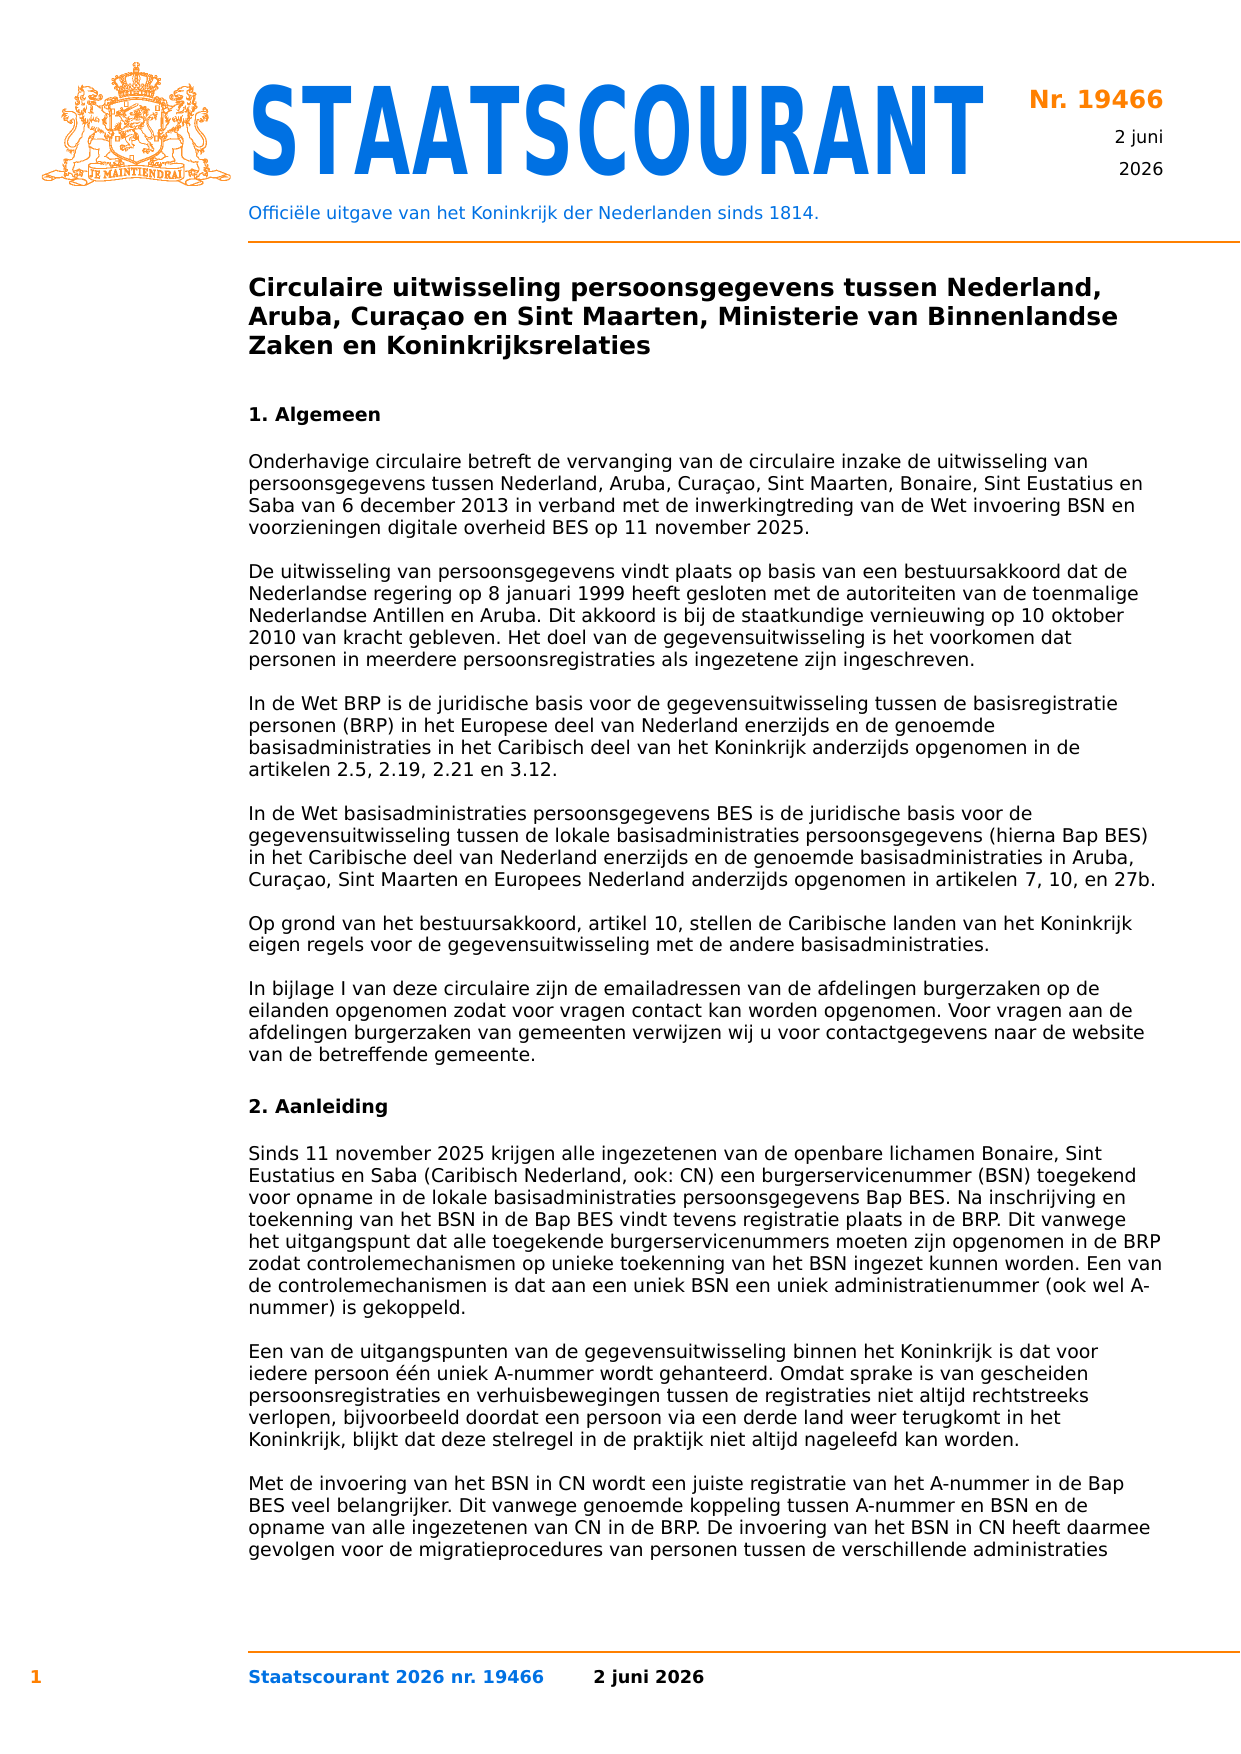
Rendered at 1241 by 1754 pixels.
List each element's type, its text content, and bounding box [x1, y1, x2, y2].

text Op grond van het bestuursakkoord, artikel 10, stellen de Caribische landen van het Koninkrijk eigen regels voor de gegevensuitwisseling met de andere basisadministraties. [248, 912, 1163, 956]
table_cell Officiële uitgave van het Koninkrijk der Nederlanden sinds 1814. [248, 203, 1240, 241]
text Met de invoering van het BSN in CN wordt een juiste registratie van het A-nummer in de Bap BES veel belangrijker. Dit vanwege genoemde koppeling tussen A-nummer en BSN en de opname van alle ingezetenen van CN in de BRP. De invoering van het BSN in CN heeft daarmee gevolgen voor de migratieprocedures van personen tussen de verschillende administraties [248, 1473, 1163, 1561]
table_cell 2026 [998, 153, 1240, 203]
table_cell 2 juni [998, 121, 1240, 153]
text In bijlage I van deze circulaire zijn de emailadressen van de afdelingen burgerzaken op de eilanden opgenomen zodat voor vragen contact kan worden opgenomen. Voor vragen aan de afdelingen burgerzaken van gemeenten verwijzen wij u voor contactgegevens naar de website van de betreffende gemeente. [248, 978, 1163, 1066]
text In de Wet basisadministraties persoonsgegevens BES is de juridische basis voor de gegevensuitwisseling tussen de lokale basisadministraties persoonsgegevens (hierna Bap BES) in het Caribische deel van Nederland enerzijds en de genoemde basisadministraties in Aruba, Curaçao, Sint Maarten en Europees Nederland anderzijds opgenomen in artikelen 7, 10, en 27b. [248, 803, 1163, 891]
text In de Wet BRP is de juridische basis voor de gegevensuitwisseling tussen de basisregistratie personen (BRP) in het Europese deel van Nederland enerzijds en de genoemde basisadministraties in het Caribisch deel van het Koninkrijk anderzijds opgenomen in de artikelen 2.5, 2.19, 2.21 en 3.12. [248, 693, 1163, 781]
table_header Nr. 19466 [998, 62, 1240, 121]
picture [41, 62, 231, 186]
text Een van de uitgangspunten van de gegevensuitwisseling binnen het Koninkrijk is dat voor iedere persoon één uniek A-nummer wordt gehanteerd. Omdat sprake is van gescheiden persoonsregistraties en verhuisbewegingen tussen de registraties niet altijd rechtstreeks verlopen, bijvoorbeeld doordat een persoon via een derde land weer terugkomt in het Koninkrijk, blijkt dat deze stelregel in de praktijk niet altijd nageleefd kan worden. [248, 1341, 1163, 1451]
text Onderhavige circulaire betreft de vervanging van de circulaire inzake de uitwisseling van persoonsgegevens tussen Nederland, Aruba, Curaçao, Sint Maarten, Bonaire, Sint Eustatius en Saba van 6 december 2013 in verband met de inwerkingtreding van de Wet invoering BSN en voorzieningen digitale overheid BES op 11 november 2025. [248, 451, 1163, 539]
text De uitwisseling van persoonsgegevens vindt plaats op basis van een bestuursakkoord dat de Nederlandse regering op 8 januari 1999 heeft gesloten met de autoriteiten van de toenmalige Nederlandse Antillen en Aruba. Dit akkoord is bij de staatkundige vernieuwing op 10 oktober 2010 van kracht gebleven. Het doel van de gegevensuitwisseling is het voorkomen dat personen in meerdere persoonsregistraties als ingezetene zijn ingeschreven. [248, 561, 1163, 671]
subtitle 1. Algemeen [248, 404, 1163, 426]
table_header [25, 62, 248, 241]
subtitle 2. Aanleiding [248, 1096, 1163, 1118]
text Sinds 11 november 2025 krijgen alle ingezetenen van de openbare lichamen Bonaire, Sint Eustatius en Saba (Caribisch Nederland, ook: CN) een burgerservicenummer (BSN) toegekend voor opname in de lokale basisadministraties persoonsgegevens Bap BES. Na inschrijving en toekenning van het BSN in de Bap BES vindt tevens registratie plaats in de BRP. Dit vanwege het uitgangspunt dat alle toegekende burgerservicenummers moeten zijn opgenomen in de BRP zodat controlemechanismen op unieke toekenning van het BSN ingezet kunnen worden. Een van de controlemechanismen is dat aan een uniek BSN een uniek administratienummer (ook wel A-nummer) is gekoppeld. [248, 1143, 1163, 1319]
subtitle Circulaire uitwisseling persoonsgegevens tussen Nederland, Aruba, Curaçao en Sint Maarten, Ministerie van Binnenlandse Zaken en Koninkrijksrelaties [248, 273, 1163, 361]
table_header STAATSCOURANT [248, 62, 998, 203]
